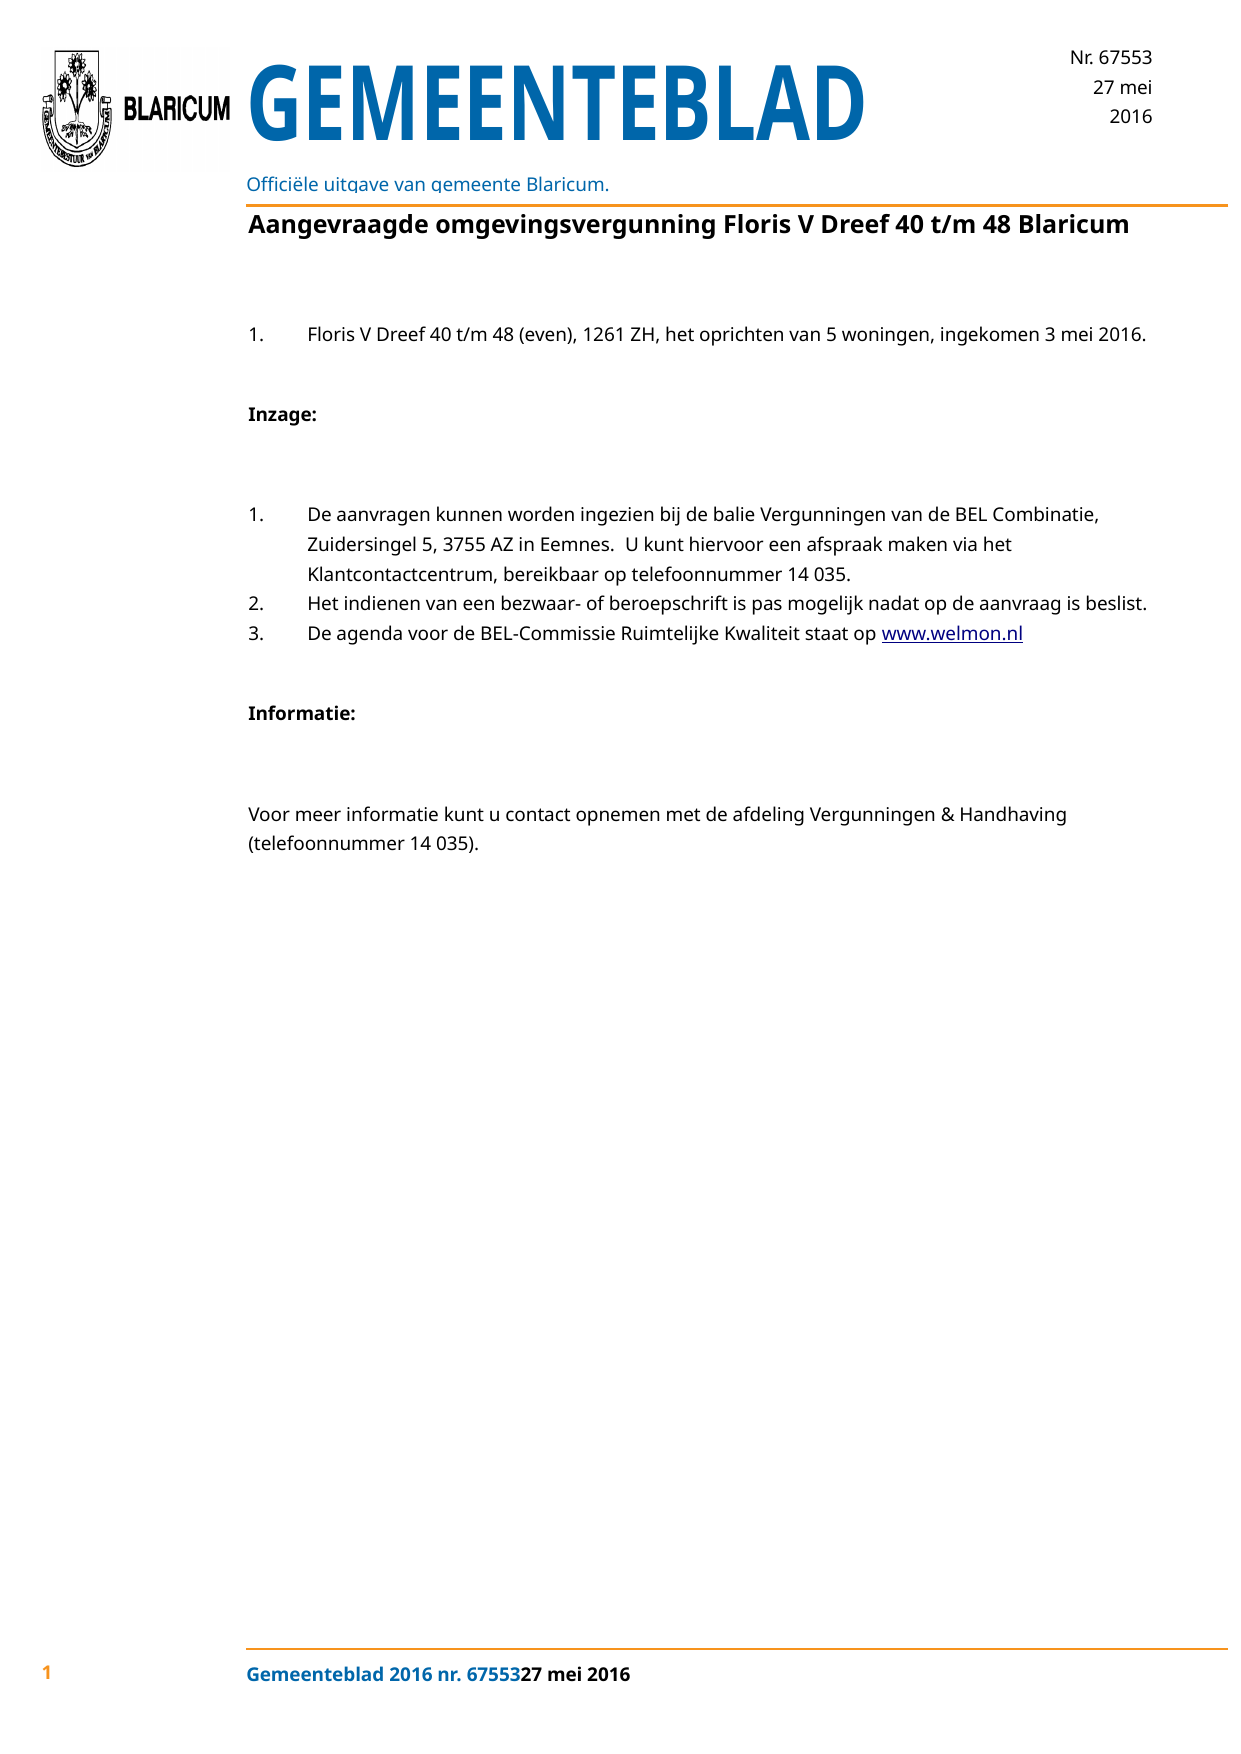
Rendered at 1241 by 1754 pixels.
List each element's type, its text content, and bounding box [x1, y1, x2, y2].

text Informatie: [248, 700, 1152, 726]
list Het indienen van een bezwaar- of beroepschrift is pas mogelijk nadat op de aanvraag is beslist. [248, 590, 1152, 616]
text Aangevraagde omgevingsvergunning Floris V Dreef 40 t/m 48 Blaricum [248, 207, 1152, 241]
list De agenda voor de BEL-Commissie Ruimtelijke Kwaliteit staat op www.welmon.nl [248, 620, 1152, 646]
text Voor meer informatie kunt u contact opnemen met de afdeling Vergunningen & Handhaving (telefoonnummer 14 035). [248, 801, 1152, 856]
list Floris V Dreef 40 t/m 48 (even), 1261 ZH, het oprichten van 5 woningen, ingekomen 3 mei 2016. [248, 321, 1152, 346]
text Inzage: [248, 401, 1152, 426]
list De aanvragen kunnen worden ingezien bij de balie Vergunningen van de BEL Combinatie, Zuidersingel 5, 3755 AZ in Eemnes. U kunt hiervoor een afspraak maken via het Klantcontactcentrum, bereikbaar op telefoonnummer 14 035. [248, 502, 1152, 586]
picture [41, 47, 231, 172]
